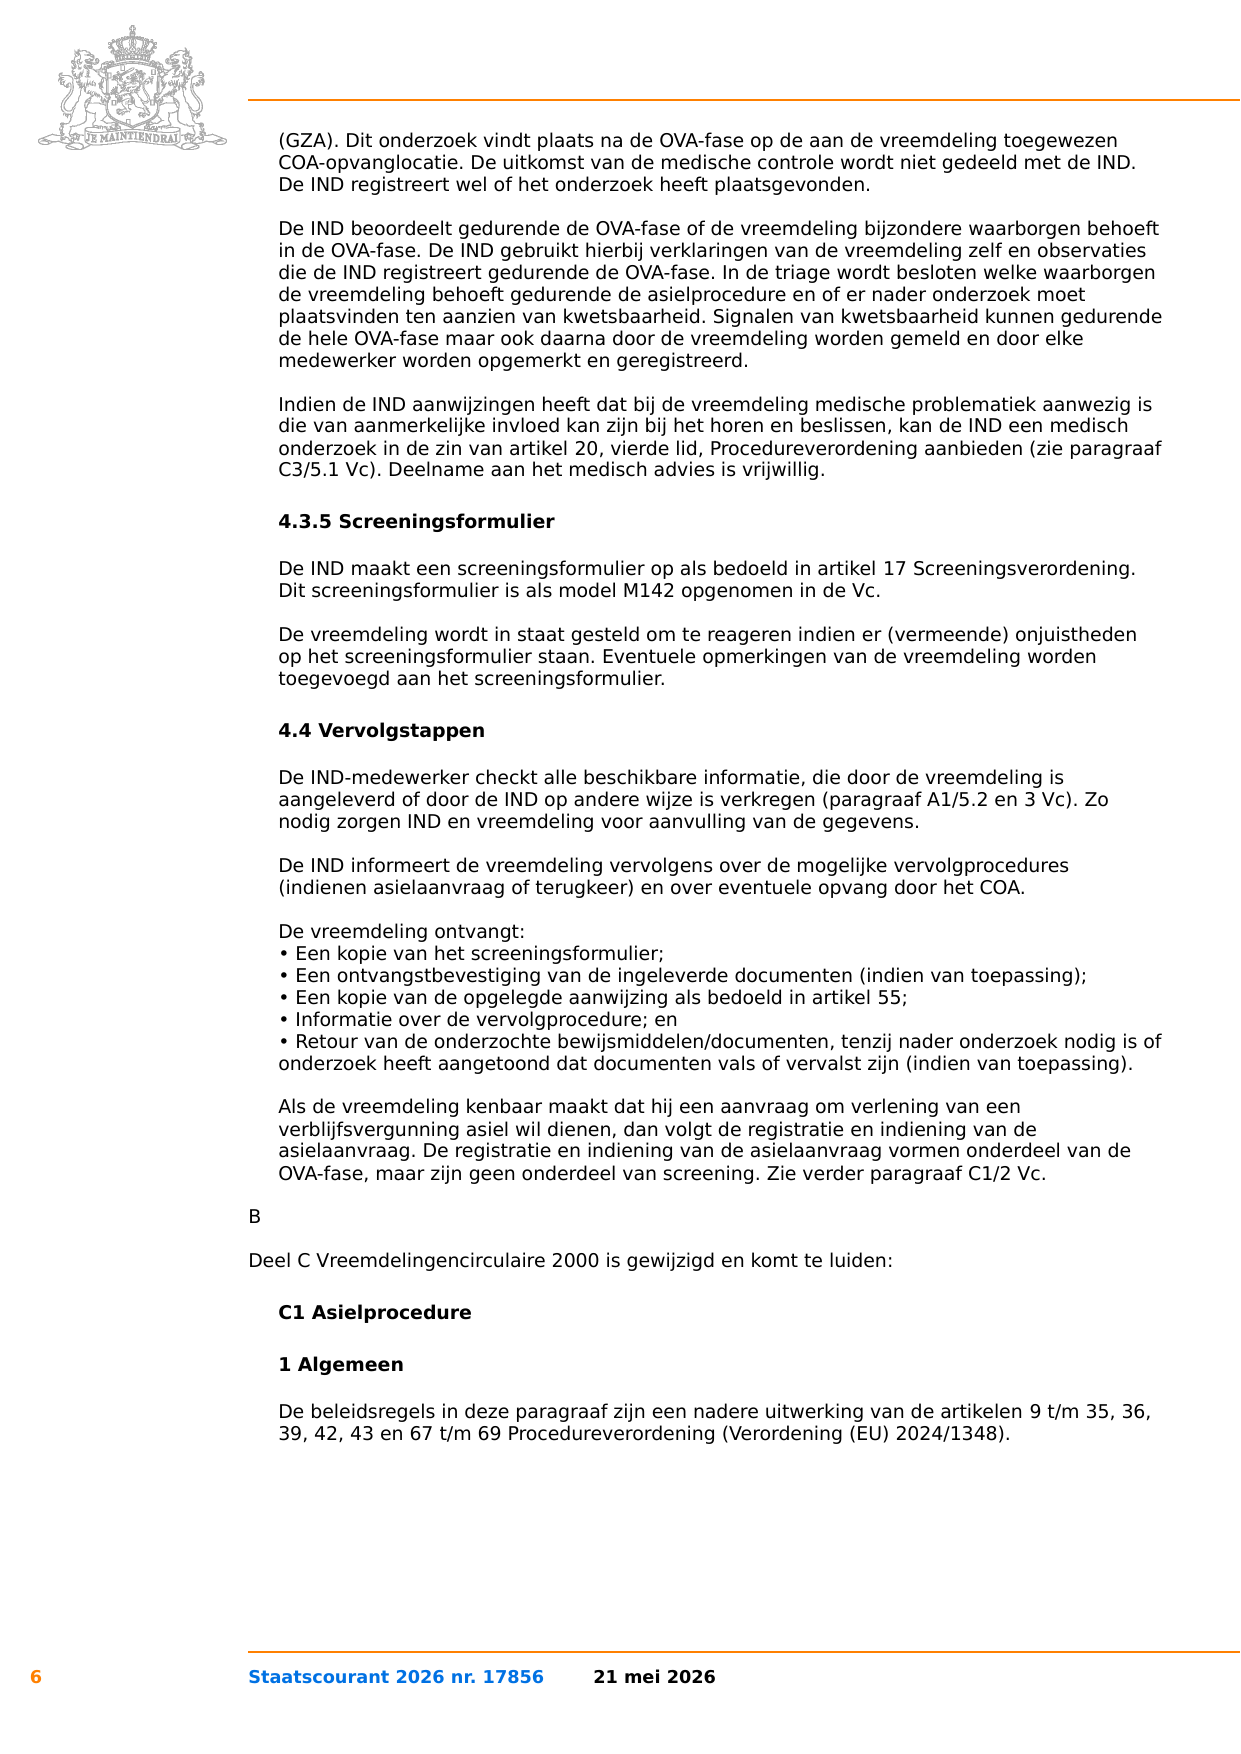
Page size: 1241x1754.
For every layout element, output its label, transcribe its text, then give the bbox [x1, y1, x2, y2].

subtitle 4.4 Vervolgstappen [278, 720, 1163, 742]
text (GZA). Dit onderzoek vindt plaats na de OVA-fase op de aan de vreemdeling toegewezen COA-opvanglocatie. De uitkomst van de medische controle wordt niet gedeeld met de IND. De IND registreert wel of het onderzoek heeft plaatsgevonden. [278, 130, 1163, 196]
text De vreemdeling ontvangt: [278, 921, 1163, 943]
subtitle C1 Asielprocedure [278, 1302, 1163, 1324]
text Indien de IND aanwijzingen heeft dat bij de vreemdeling medische problematiek aanwezig is die van aanmerkelijke invloed kan zijn bij het horen en beslissen, kan de IND een medisch onderzoek in de zin van artikel 20, vierde lid, Procedureverordening aanbieden (zie paragraaf C3/5.1 Vc). Deelname aan het medisch advies is vrijwillig. [278, 393, 1163, 481]
text • Een ontvangstbevestiging van de ingeleverde documenten (indien van toepassing); [278, 965, 1163, 987]
text • Informatie over de vervolgprocedure; en [278, 1009, 1163, 1031]
text De IND beoordeelt gedurende de OVA-fase of de vreemdeling bijzondere waarborgen behoeft in de OVA-fase. De IND gebruikt hierbij verklaringen van de vreemdeling zelf en observaties die de IND registreert gedurende de OVA-fase. In de triage wordt besloten welke waarborgen de vreemdeling behoeft gedurende de asielprocedure en of er nader onderzoek moet plaatsvinden ten aanzien van kwetsbaarheid. Signalen van kwetsbaarheid kunnen gedurende de hele OVA-fase maar ook daarna door de vreemdeling worden gemeld en door elke medewerker worden opgemerkt en geregistreerd. [278, 218, 1163, 372]
text De IND informeert de vreemdeling vervolgens over de mogelijke vervolgprocedures (indienen asielaanvraag of terugkeer) en over eventuele opvang door het COA. [278, 855, 1163, 899]
text • Een kopie van het screeningsformulier; [278, 943, 1163, 965]
text B [248, 1206, 1163, 1228]
text De IND-medewerker checkt alle beschikbare informatie, die door de vreemdeling is aangeleverd of door de IND op andere wijze is verkregen (paragraaf A1/5.2 en 3 Vc). Zo nodig zorgen IND en vreemdeling voor aanvulling van de gegevens. [278, 767, 1163, 833]
text De vreemdeling wordt in staat gesteld om te reageren indien er (vermeende) onjuistheden op het screeningsformulier staan. Eventuele opmerkingen van de vreemdeling worden toegevoegd aan het screeningsformulier. [278, 624, 1163, 690]
text • Retour van de onderzochte bewijsmiddelen/documenten, tenzij nader onderzoek nodig is of onderzoek heeft aangetoond dat documenten vals of vervalst zijn (indien van toepassing). [278, 1031, 1163, 1074]
text • Een kopie van de opgelegde aanwijzing als bedoeld in artikel 55; [278, 987, 1163, 1009]
text Deel C Vreemdelingencirculaire 2000 is gewijzigd en komt te luiden: [248, 1250, 1163, 1272]
text De IND maakt een screeningsformulier op als bedoeld in artikel 17 Screeningsverordening. Dit screeningsformulier is als model M142 opgenomen in de Vc. [278, 558, 1163, 602]
subtitle 4.3.5 Screeningsformulier [278, 511, 1163, 533]
picture [38, 25, 227, 150]
text Als de vreemdeling kenbaar maakt dat hij een aanvraag om verlening van een verblijfsvergunning asiel wil dienen, dan volgt de registratie en indiening van de asielaanvraag. De registratie en indiening van de asielaanvraag vormen onderdeel van de OVA-fase, maar zijn geen onderdeel van screening. Zie verder paragraaf C1/2 Vc. [278, 1096, 1163, 1184]
text De beleidsregels in deze paragraaf zijn een nadere uitwerking van de artikelen 9 t/m 35, 36, 39, 42, 43 en 67 t/m 69 Procedureverordening (Verordening (EU) 2024/1348). [278, 1401, 1163, 1445]
subtitle 1 Algemeen [278, 1354, 1163, 1376]
